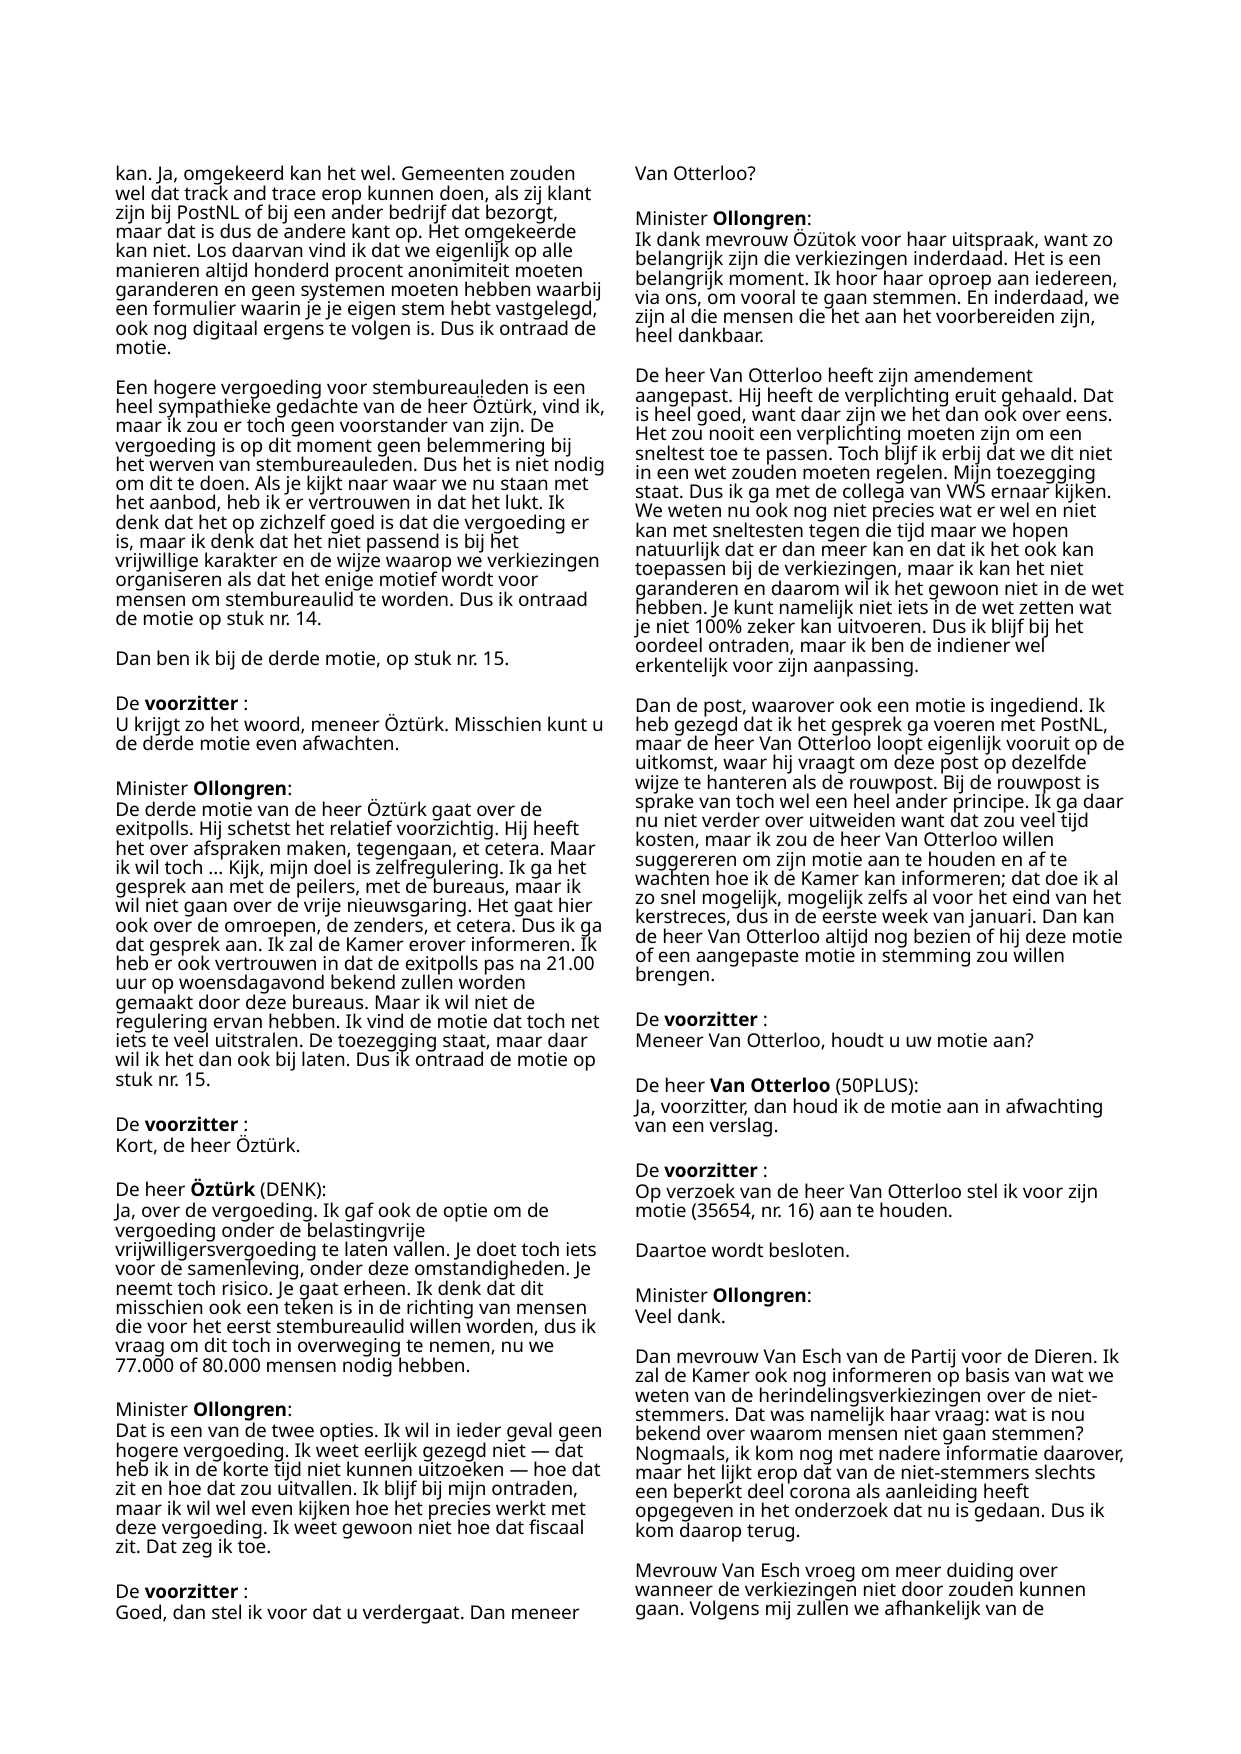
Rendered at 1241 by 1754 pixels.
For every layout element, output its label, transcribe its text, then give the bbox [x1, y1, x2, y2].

text Daartoe wordt besloten. [635, 1242, 1125, 1262]
text De heer Van Otterloo heeft zijn amendement aangepast. Hij heeft de verplichting eruit gehaald. Dat is heel goed, want daar zijn we het dan ook over eens. Het zou nooit een verplichting moeten zijn om een sneltest toe te passen. Toch blijf ik erbij dat we dit niet in een wet zouden moeten regelen. Mijn toezegging staat. Dus ik ga met de collega van VWS ernaar kijken. We weten nu ook nog niet precies wat er wel en niet kan met sneltesten tegen die tijd maar we hopen natuurlijk dat er dan meer kan en dat ik het ook kan toepassen bij de verkiezingen, maar ik kan het niet garanderen en daarom wil ik het gewoon niet in de wet hebben. Je kunt namelijk niet iets in de wet zetten wat je niet 100% zeker kan uitvoeren. Dus ik blijf bij het oordeel ontraden, maar ik ben de indiener wel erkentelijk voor zijn aanpassing. [635, 367, 1125, 676]
text De heer Van Otterloo (50PLUS): [635, 1072, 1125, 1098]
text De voorzitter : [115, 690, 605, 716]
text kan. Ja, omgekeerd kan het wel. Gemeenten zouden wel dat track and trace erop kunnen doen, als zij klant zijn bij PostNL of bij een ander bedrijf dat bezorgt, maar dat is dus de andere kant op. Het omgekeerde kan niet. Los daarvan vind ik dat we eigenlijk op alle manieren altijd honderd procent anonimiteit moeten garanderen en geen systemen moeten hebben waarbij een formulier waarin je je eigen stem hebt vastgelegd, ook nog digitaal ergens te volgen is. Dus ik ontraad de motie. [115, 165, 605, 358]
text Minister Ollongren: [115, 1397, 605, 1422]
text De voorzitter : [115, 1578, 605, 1604]
text Dan mevrouw Van Esch van de Partij voor de Dieren. Ik zal de Kamer ook nog informeren op basis van wat we weten van de herindelingsverkiezingen over de niet-stemmers. Dat was namelijk haar vraag: wat is nou bekend over waarom mensen niet gaan stemmen? Nogmaals, ik kom nog met nadere informatie daarover, maar het lijkt erop dat van de niet-stemmers slechts een beperkt deel corona als aanleiding heeft opgegeven in het onderzoek dat nu is gedaan. Dus ik kom daarop terug. [635, 1348, 1125, 1541]
text Meneer Van Otterloo, houdt u uw motie aan? [635, 1032, 1125, 1051]
text Dan ben ik bij de derde motie, op stuk nr. 15. [115, 650, 605, 669]
text Veel dank. [635, 1308, 1125, 1327]
text Ik dank mevrouw Özütok voor haar uitspraak, want zo belangrijk zijn die verkiezingen inderdaad. Het is een belangrijk moment. Ik hoor haar oproep aan iedereen, via ons, om vooral te gaan stemmen. En inderdaad, we zijn al die mensen die het aan het voorbereiden zijn, heel dankbaar. [635, 231, 1125, 347]
text Dan de post, waarover ook een motie is ingediend. Ik heb gezegd dat ik het gesprek ga voeren met PostNL, maar de heer Van Otterloo loopt eigenlijk vooruit op de uitkomst, waar hij vraagt om deze post op dezelfde wijze te hanteren als de rouwpost. Bij de rouwpost is sprake van toch wel een heel ander principe. Ik ga daar nu niet verder over uitweiden want dat zou veel tijd kosten, maar ik zou de heer Van Otterloo willen suggereren om zijn motie aan te houden en af te wachten hoe ik de Kamer kan informeren; dat doe ik al zo snel mogelijk, mogelijk zelfs al voor het eind van het kerstreces, dus in de eerste week van januari. Dan kan de heer Van Otterloo altijd nog bezien of hij deze motie of een aangepaste motie in stemming zou willen brengen. [635, 697, 1125, 986]
text De heer Öztürk (DENK): [115, 1177, 605, 1202]
text Ja, over de vergoeding. Ik gaf ook de optie om de vergoeding onder de belastingvrije vrijwilligersvergoeding te laten vallen. Je doet toch iets voor de samenleving, onder deze omstandigheden. Je neemt toch risico. Je gaat erheen. Ik denk dat dit misschien ook een teken is in de richting van mensen die voor het eerst stembureaulid willen worden, dus ik vraag om dit toch in overweging te nemen, nu we 77.000 of 80.000 mensen nodig hebben. [115, 1202, 605, 1376]
text Minister Ollongren: [635, 205, 1125, 231]
text Van Otterloo? [635, 165, 1125, 184]
text Minister Ollongren: [635, 1282, 1125, 1308]
text De derde motie van de heer Öztürk gaat over de exitpolls. Hij schetst het relatief voorzichtig. Hij heeft het over afspraken maken, tegengaan, et cetera. Maar ik wil toch … Kijk, mijn doel is zelfregulering. Ik ga het gesprek aan met de peilers, met de bureaus, maar ik wil niet gaan over de vrije nieuwsgaring. Het gaat hier ook over de omroepen, de zenders, et cetera. Dus ik ga dat gesprek aan. Ik zal de Kamer erover informeren. Ik heb er ook vertrouwen in dat de exitpolls pas na 21.00 uur op woensdagavond bekend zullen worden gemaakt door deze bureaus. Maar ik wil niet de regulering ervan hebben. Ik vind de motie dat toch net iets te veel uitstralen. De toezegging staat, maar daar wil ik het dan ook bij laten. Dus ik ontraad de motie op stuk nr. 15. [115, 801, 605, 1090]
text Goed, dan stel ik voor dat u verdergaat. Dan meneer [115, 1604, 605, 1623]
text De voorzitter : [635, 1006, 1125, 1032]
text Minister Ollongren: [115, 775, 605, 801]
text De voorzitter : [115, 1111, 605, 1137]
text Een hogere vergoeding voor stembureauleden is een heel sympathieke gedachte van de heer Öztürk, vind ik, maar ik zou er toch geen voorstander van zijn. De vergoeding is op dit moment geen belemmering bij het werven van stembureauleden. Dus het is niet nodig om dit te doen. Als je kijkt naar waar we nu staan met het aanbod, heb ik er vertrouwen in dat het lukt. Ik denk dat het op zichzelf goed is dat die vergoeding er is, maar ik denk dat het niet passend is bij het vrijwillige karakter en de wijze waarop we verkiezingen organiseren als dat het enige motief wordt voor mensen om stembureaulid te worden. Dus ik ontraad de motie op stuk nr. 14. [115, 379, 605, 629]
text Dat is een van de twee opties. Ik wil in ieder geval geen hogere vergoeding. Ik weet eerlijk gezegd niet — dat heb ik in de korte tijd niet kunnen uitzoeken — hoe dat zit en hoe dat zou uitvallen. Ik blijf bij mijn ontraden, maar ik wil wel even kijken hoe het precies werkt met deze vergoeding. Ik weet gewoon niet hoe dat fiscaal zit. Dat zeg ik toe. [115, 1422, 605, 1557]
text Ja, voorzitter, dan houd ik de motie aan in afwachting van een verslag. [635, 1098, 1125, 1137]
text U krijgt zo het woord, meneer Öztürk. Misschien kunt u de derde motie even afwachten. [115, 716, 605, 754]
text Op verzoek van de heer Van Otterloo stel ik voor zijn motie (35654, nr. 16) aan te houden. [635, 1183, 1125, 1222]
text Kort, de heer Öztürk. [115, 1137, 605, 1156]
text Mevrouw Van Esch vroeg om meer duiding over wanneer de verkiezingen niet door zouden kunnen gaan. Volgens mij zullen we afhankelijk van de [635, 1562, 1125, 1619]
text De voorzitter : [635, 1157, 1125, 1183]
